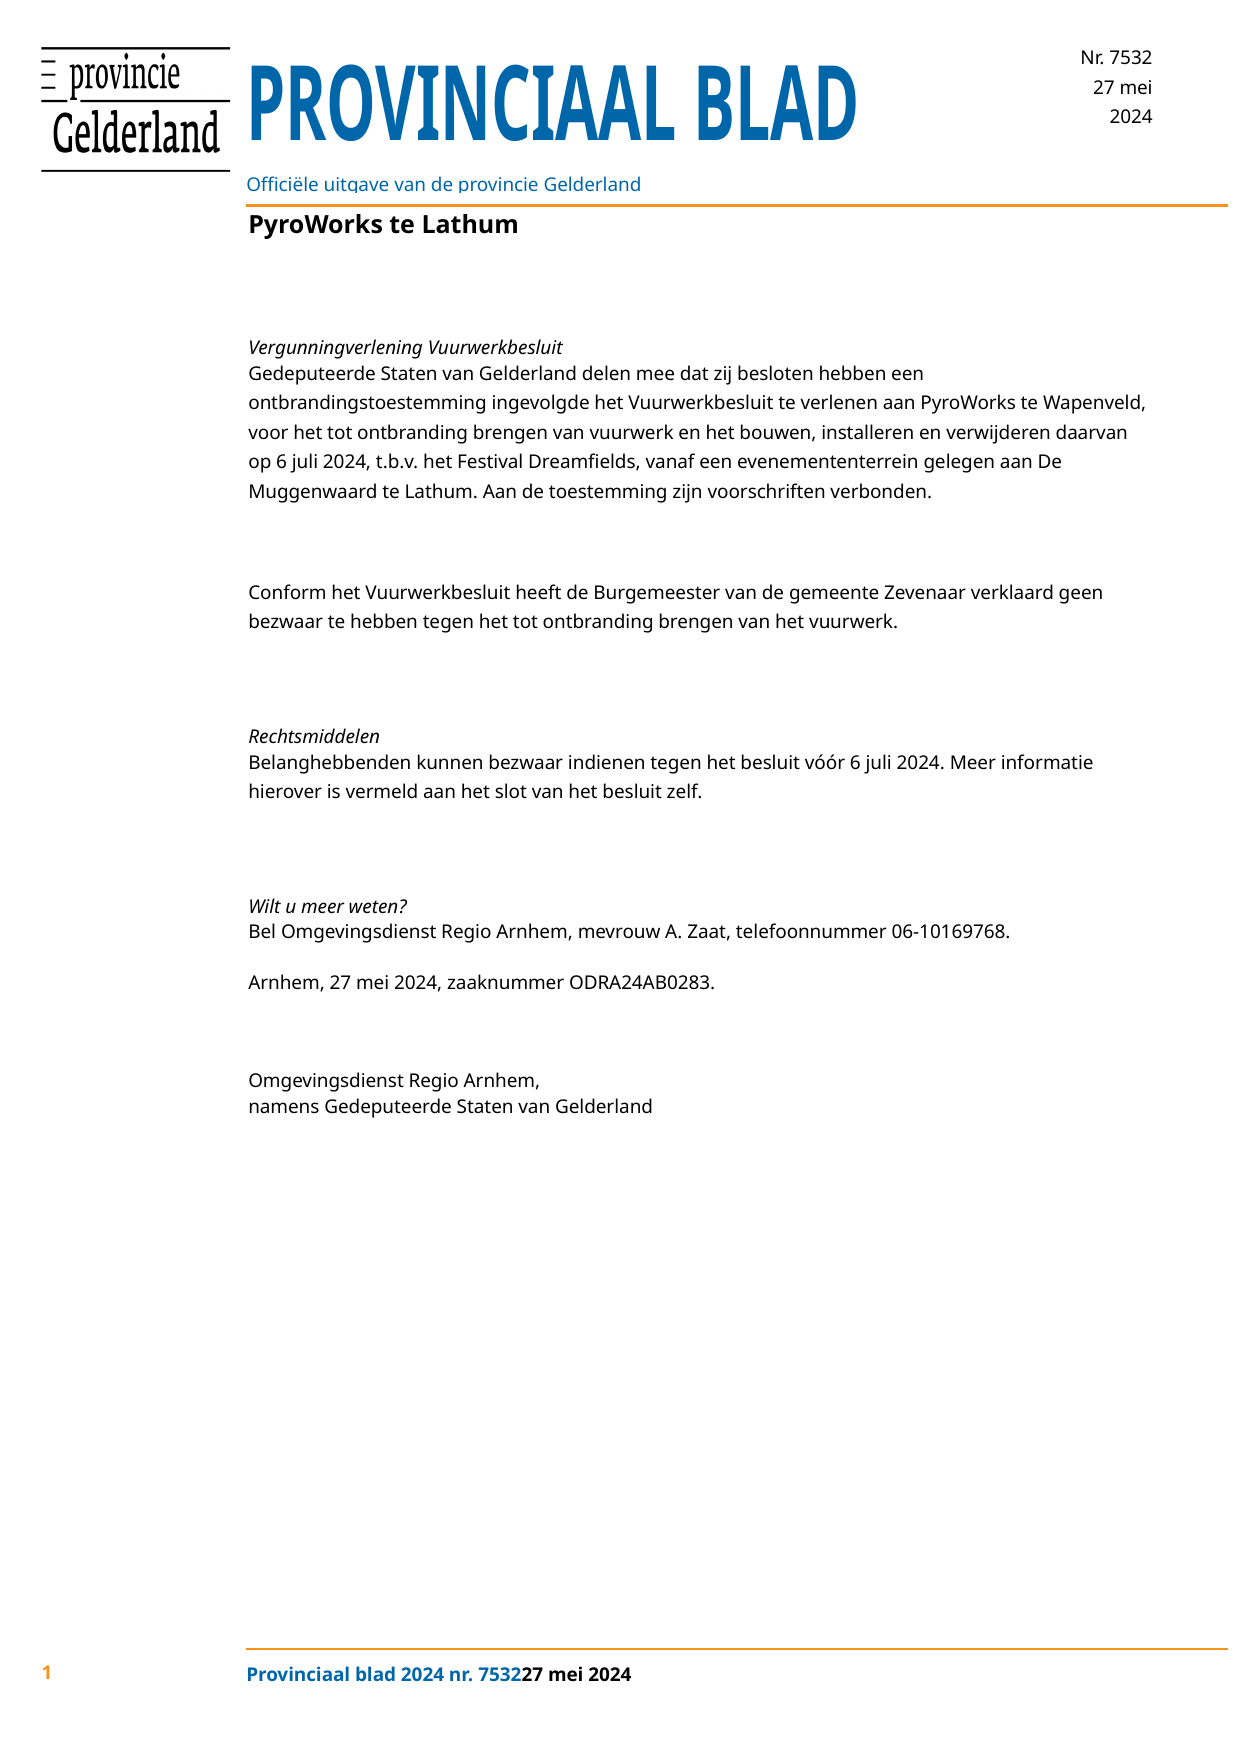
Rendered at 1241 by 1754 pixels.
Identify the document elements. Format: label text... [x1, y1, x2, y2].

text Gedeputeerde Staten van Gelderland delen mee dat zij besloten hebben een ontbrandingstoestemming ingevolgde het Vuurwerkbesluit te verlenen aan PyroWorks te Wapenveld, voor het tot ontbranding brengen van vuurwerk en het bouwen, installeren en verwijderen daarvan op 6 juli 2024, t.b.v. het Festival Dreamfields, vanaf een evenemententerrein gelegen aan De Muggenwaard te Lathum. Aan de toestemming zijn voorschriften verbonden. [248, 360, 1152, 504]
text Arnhem, 27 mei 2024, zaaknummer ODRA24AB0283. [248, 969, 1152, 995]
text Conform het Vuurwerkbesluit heeft de Burgemeester van de gemeente Zevenaar verklaard geen bezwaar te hebben tegen het tot ontbranding brengen van het vuurwerk. [248, 579, 1152, 634]
text Bel Omgevingsdienst Regio Arnhem, mevrouw A. Zaat, telefoonnummer 06-10169768. [248, 918, 1152, 944]
text Wilt u meer weten? [248, 893, 1152, 918]
text Belanghebbenden kunnen bezwaar indienen tegen het besluit vóór 6 juli 2024. Meer informatie hierover is vermeld aan het slot van het besluit zelf. [248, 749, 1152, 804]
text Vergunningverlening Vuurwerkbesluit [248, 334, 1152, 360]
picture [41, 47, 231, 172]
text Omgevingsdienst Regio Arnhem, [248, 1067, 1152, 1093]
text Rechtsmiddelen [248, 723, 1152, 749]
text PyroWorks te Lathum [248, 207, 1152, 241]
text namens Gedeputeerde Staten van Gelderland [248, 1093, 1152, 1119]
